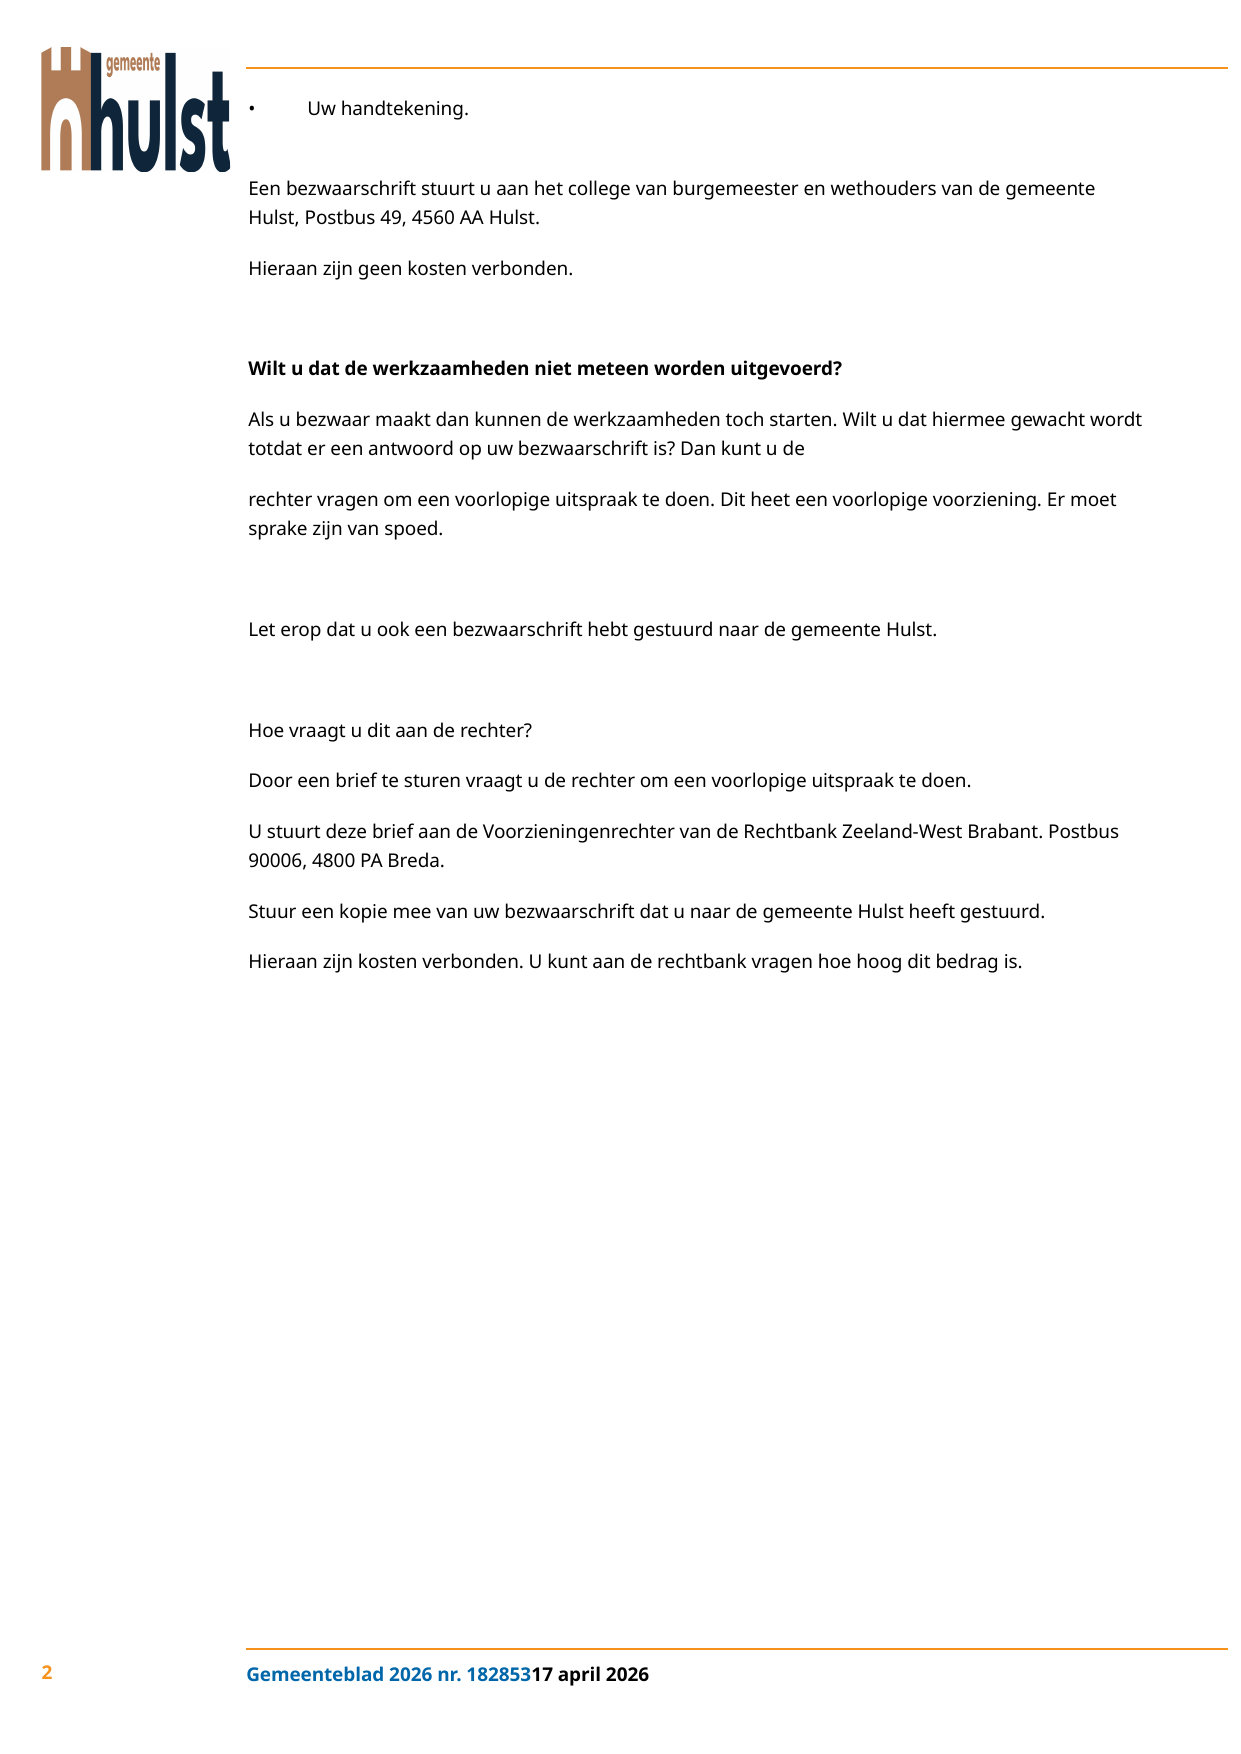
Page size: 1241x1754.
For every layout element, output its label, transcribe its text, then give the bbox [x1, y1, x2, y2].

text U stuurt deze brief aan de Voorzieningenrechter van de Rechtbank Zeeland-West Brabant. Postbus 90006, 4800 PA Breda. [248, 818, 1152, 873]
text Stuur een kopie mee van uw bezwaarschrift dat u naar de gemeente Hulst heeft gestuurd. [248, 898, 1152, 924]
text rechter vragen om een voorlopige uitspraak te doen. Dit heet een voorlopige voorziening. Er moet sprake zijn van spoed. [248, 486, 1152, 541]
text Hieraan zijn kosten verbonden. U kunt aan de rechtbank vragen hoe hoog dit bedrag is. [248, 948, 1152, 974]
text Wilt u dat de werkzaamheden niet meteen worden uitgevoerd? [248, 356, 1152, 381]
text Door een brief te sturen vraagt u de rechter om een voorlopige uitspraak te doen. [248, 768, 1152, 793]
text Hieraan zijn geen kosten verbonden. [248, 255, 1152, 281]
text Hoe vraagt u dit aan de rechter? [248, 717, 1152, 743]
text Een bezwaarschrift stuurt u aan het college van burgemeester en wethouders van de gemeente Hulst, Postbus 49, 4560 AA Hulst. [248, 175, 1152, 230]
list Uw handtekening. [248, 95, 1152, 121]
text Als u bezwaar maakt dan kunnen de werkzaamheden toch starten. Wilt u dat hiermee gewacht wordt totdat er een antwoord op uw bezwaarschrift is? Dan kunt u de [248, 406, 1152, 461]
text Let erop dat u ook een bezwaarschrift hebt gestuurd naar de gemeente Hulst. [248, 616, 1152, 642]
picture [41, 47, 231, 172]
